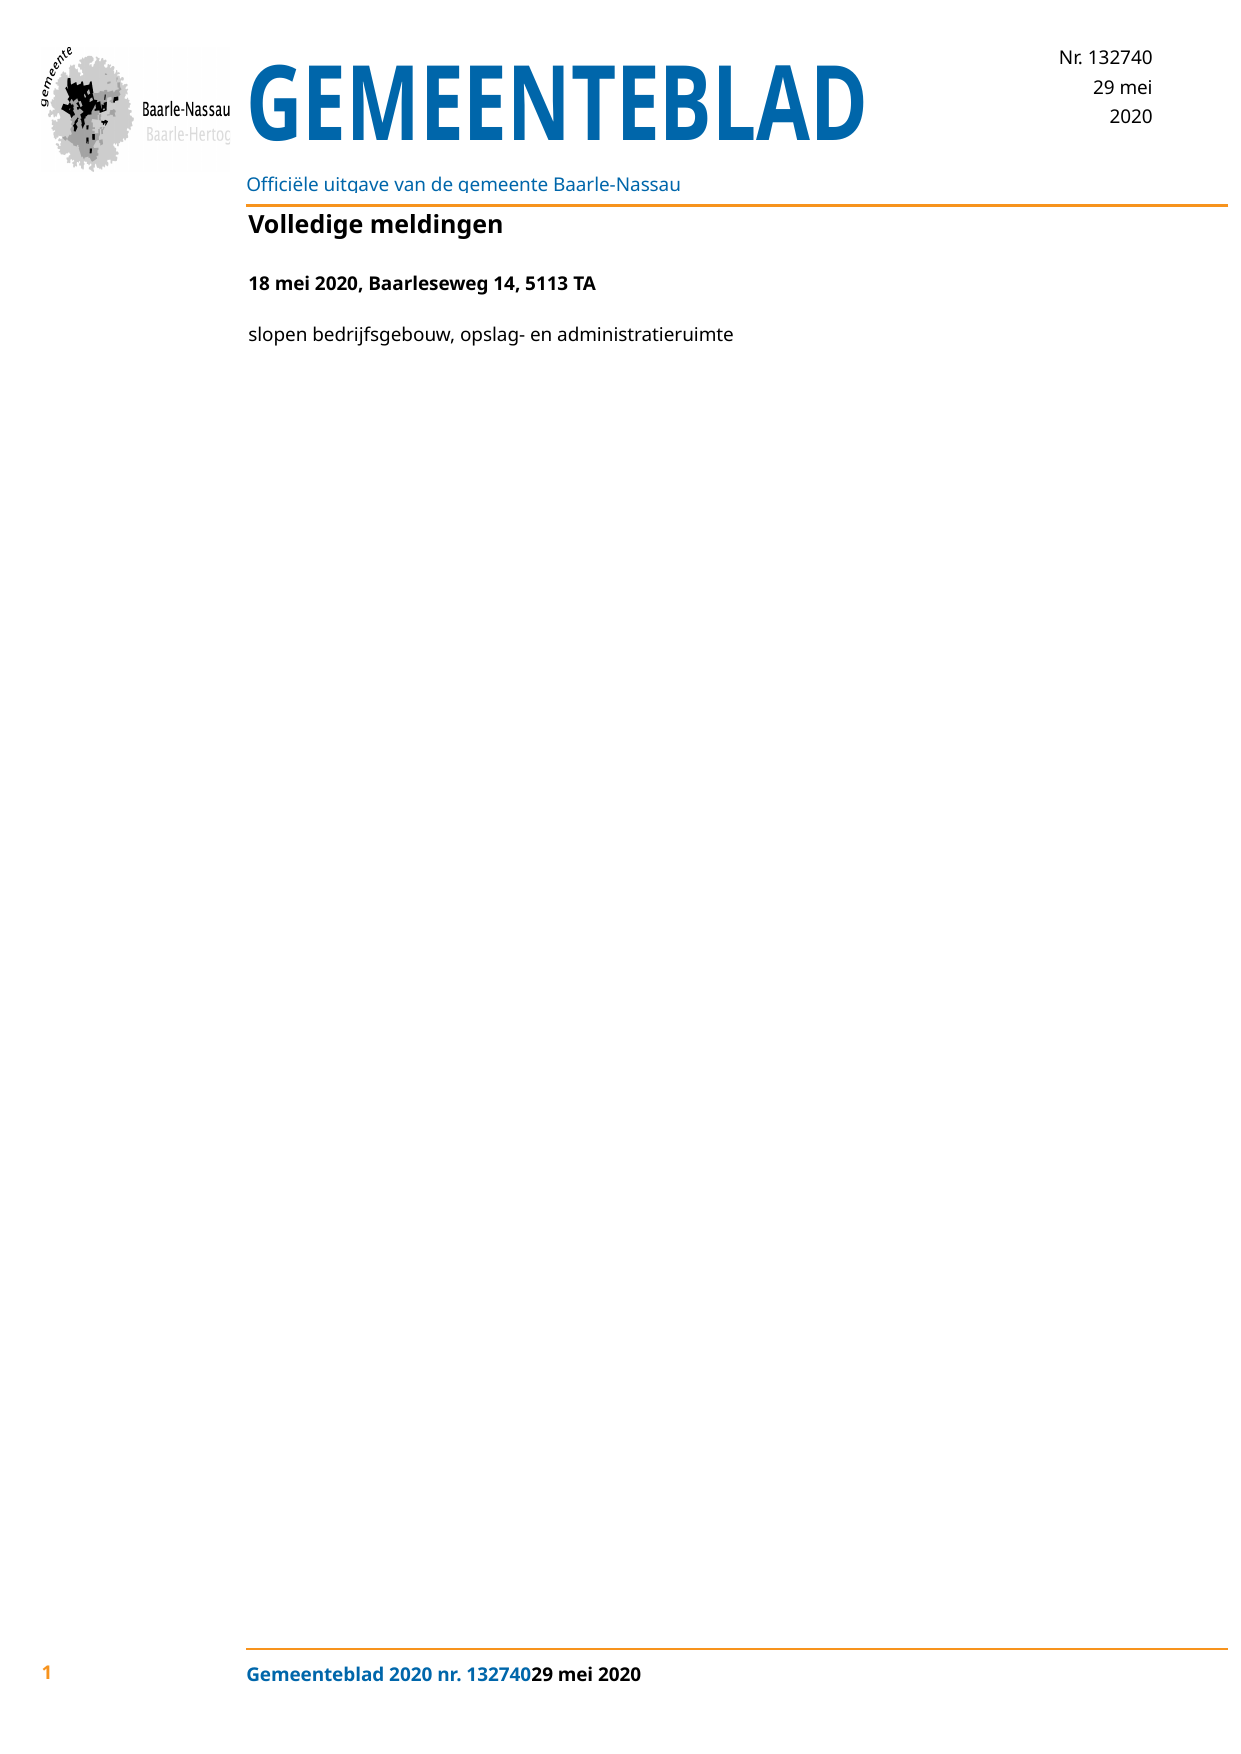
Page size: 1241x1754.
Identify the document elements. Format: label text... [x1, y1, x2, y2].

picture [41, 47, 231, 172]
text 18 mei 2020, Baarleseweg 14, 5113 TA [248, 270, 1152, 296]
text Volledige meldingen [248, 207, 1152, 241]
text slopen bedrijfsgebouw, opslag- en administratieruimte [248, 321, 1152, 346]
